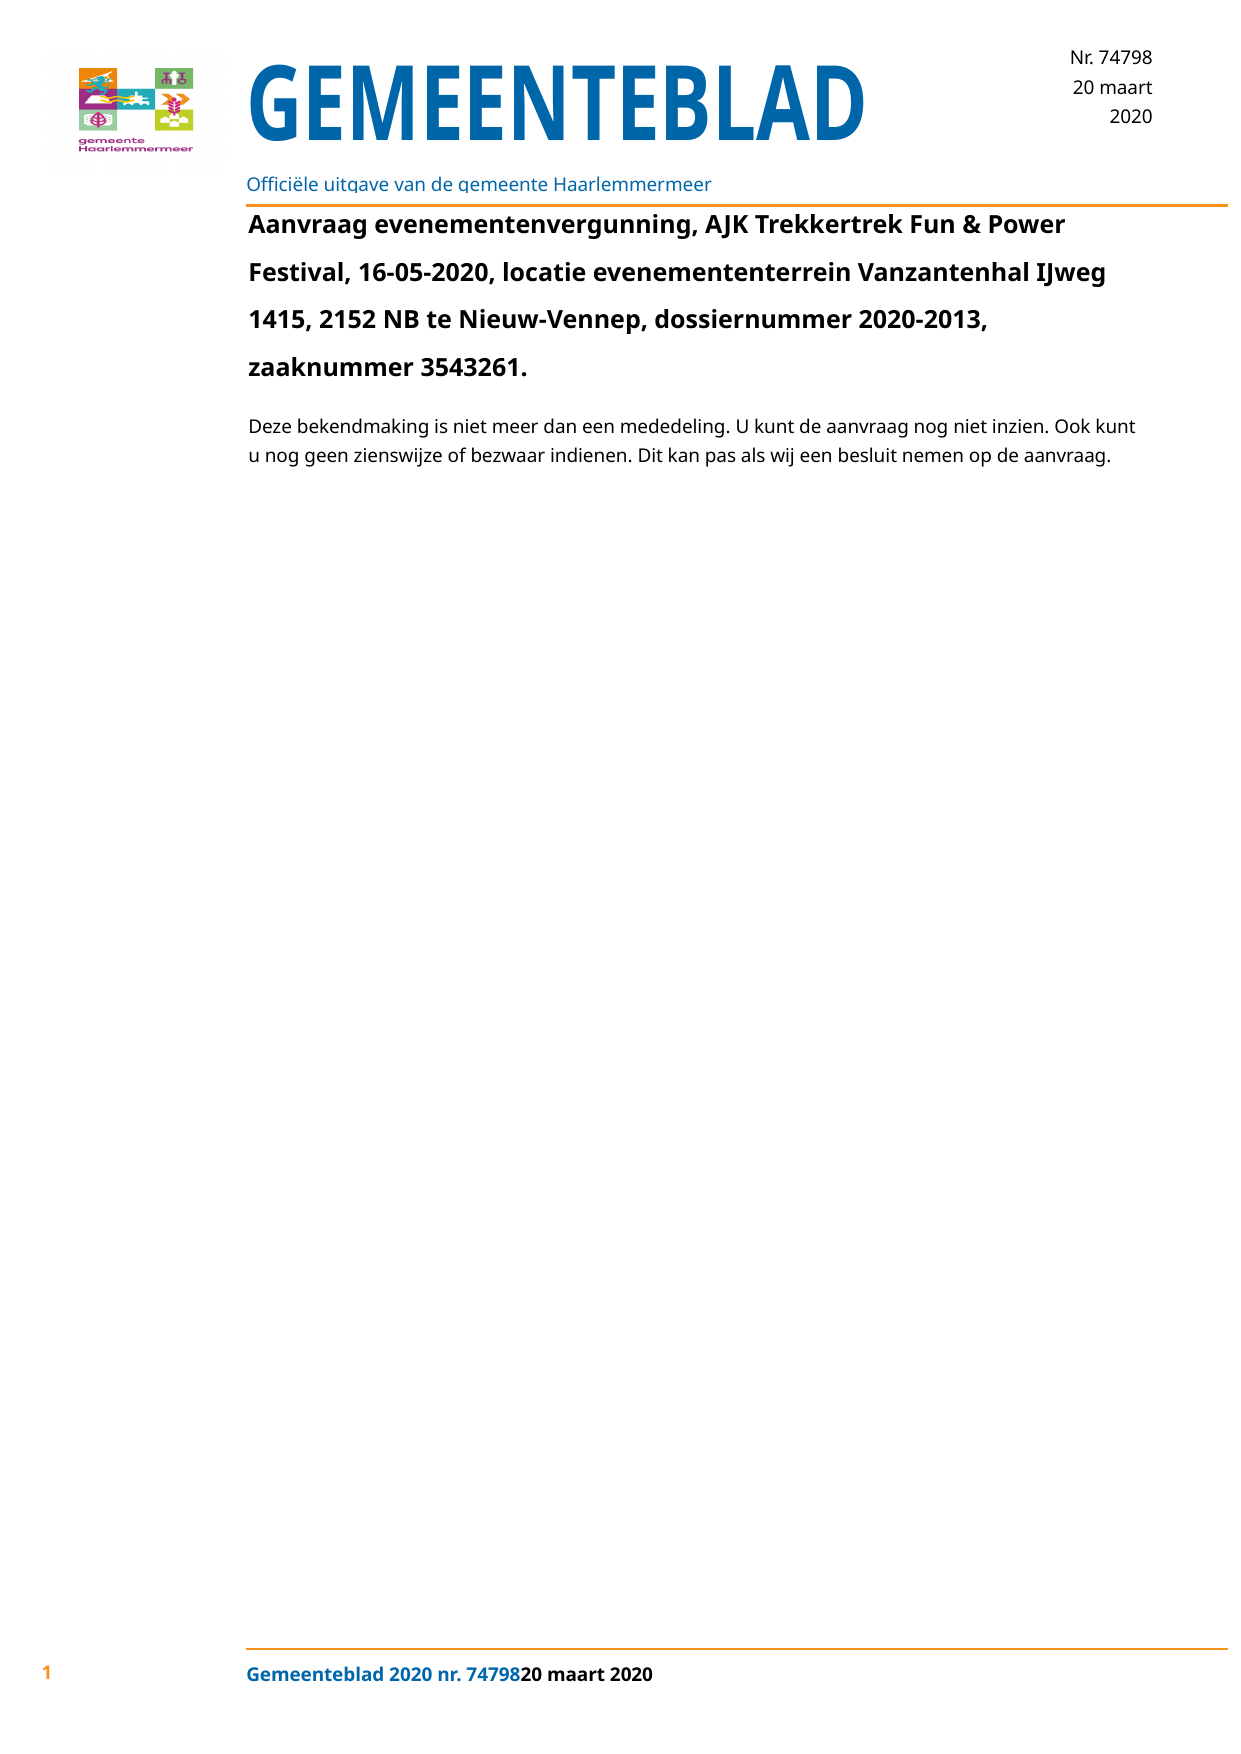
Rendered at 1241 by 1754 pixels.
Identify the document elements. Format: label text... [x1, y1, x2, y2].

text Aanvraag evenementenvergunning, AJK Trekkertrek Fun & Power Festival, 16-05-2020, locatie evenemententerrein Vanzantenhal IJweg 1415, 2152 NB te Nieuw-Vennep, dossiernummer 2020-2013, zaaknummer 3543261. [248, 207, 1152, 384]
picture [41, 47, 231, 172]
text Deze bekendmaking is niet meer dan een mededeling. U kunt de aanvraag nog niet inzien. Ook kunt u nog geen zienswijze of bezwaar indienen. Dit kan pas als wij een besluit nemen op de aanvraag. [248, 413, 1152, 468]
